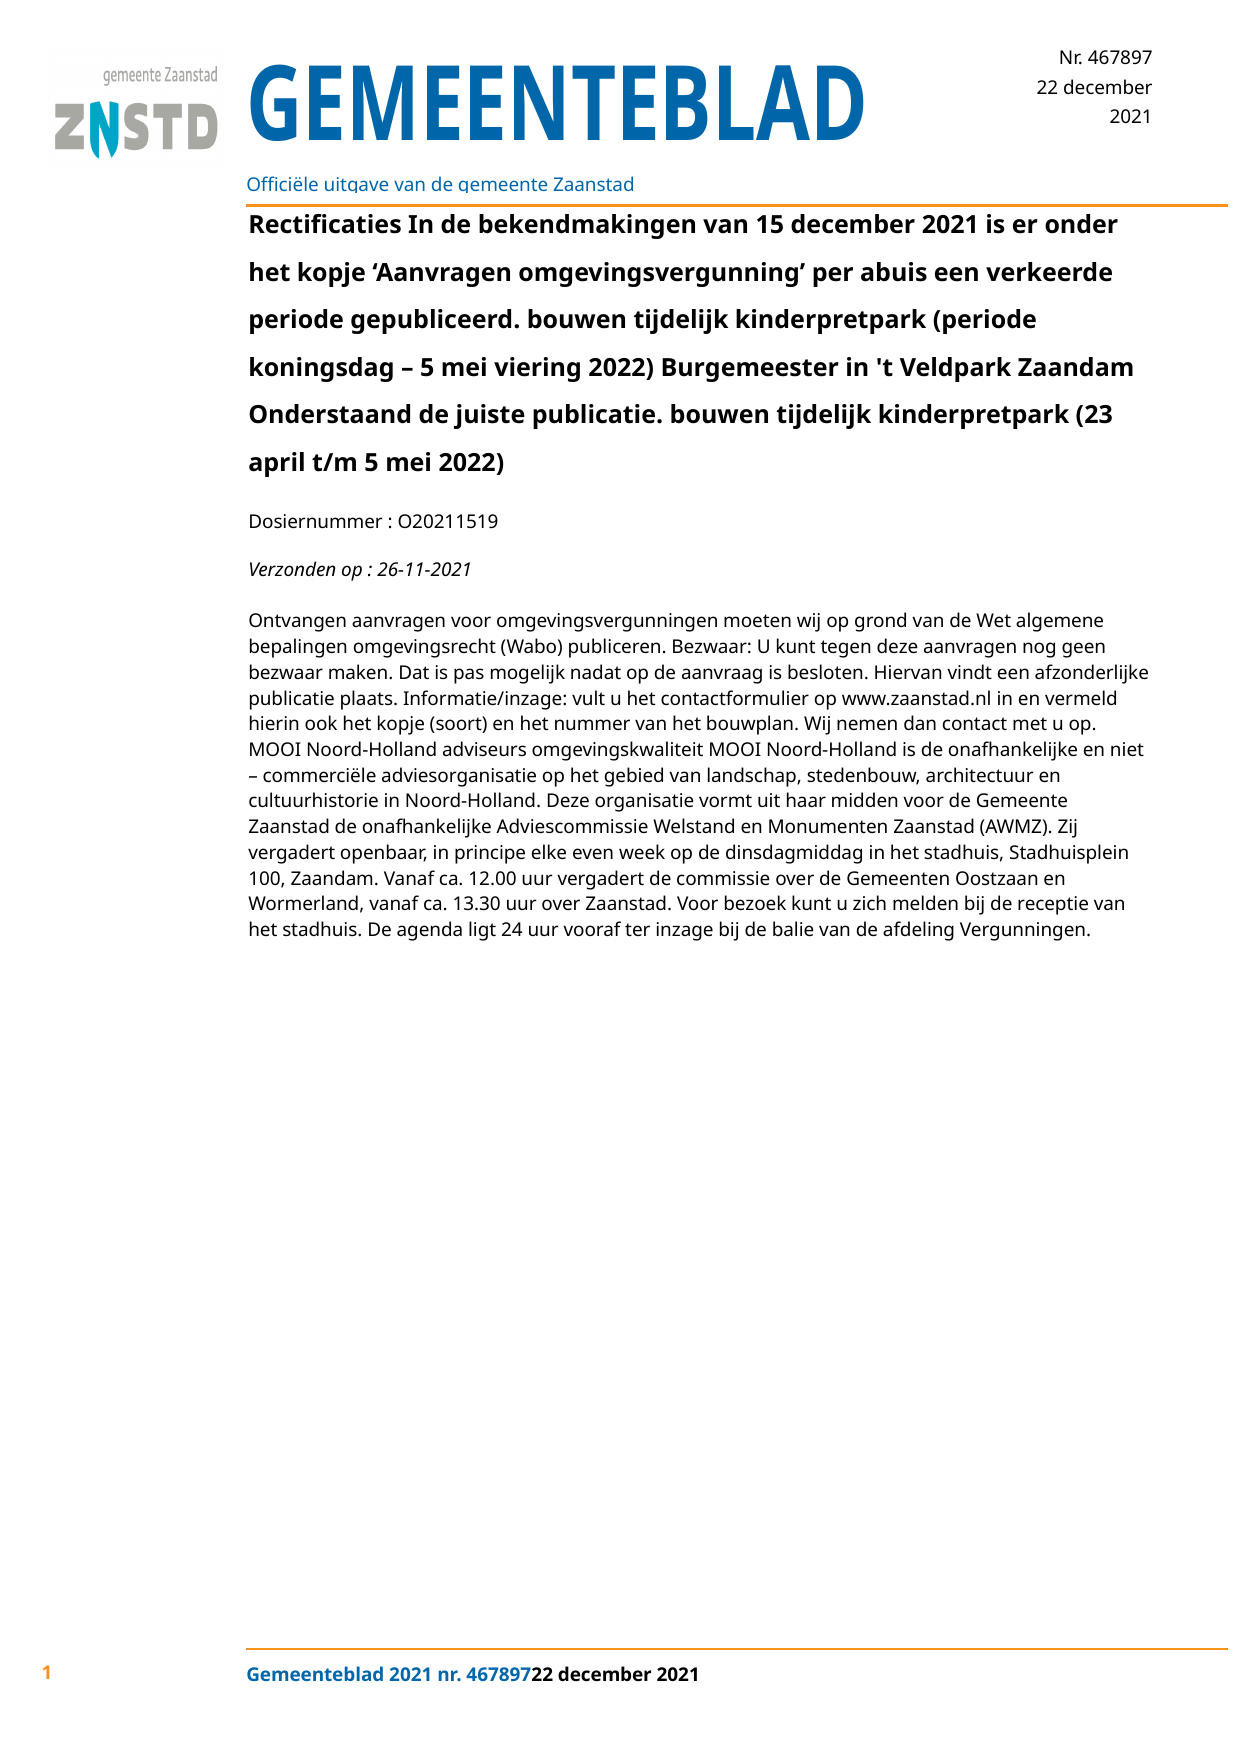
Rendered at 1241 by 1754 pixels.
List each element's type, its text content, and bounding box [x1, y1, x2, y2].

text Verzonden op : 26-11-2021 [248, 556, 1152, 582]
picture [41, 47, 231, 172]
text Ontvangen aanvragen voor omgevingsvergunningen moeten wij op grond van de Wet algemene bepalingen omgevingsrecht (Wabo) publiceren. Bezwaar: U kunt tegen deze aanvragen nog geen bezwaar maken. Dat is pas mogelijk nadat op de aanvraag is besloten. Hiervan vindt een afzonderlijke publicatie plaats. Informatie/inzage: vult u het contactformulier op www.zaanstad.nl in en vermeld hierin ook het kopje (soort) en het nummer van het bouwplan. Wij nemen dan contact met u op. MOOI Noord-Holland adviseurs omgevingskwaliteit MOOI Noord-Holland is de onafhankelijke en niet – commerciële adviesorganisatie op het gebied van landschap, stedenbouw, architectuur en cultuurhistorie in Noord-Holland. Deze organisatie vormt uit haar midden voor de Gemeente Zaanstad de onafhankelijke Adviescommissie Welstand en Monumenten Zaanstad (AWMZ). Zij vergadert openbaar, in principe elke even week op de dinsdagmiddag in het stadhuis, Stadhuisplein 100, Zaandam. Vanaf ca. 12.00 uur vergadert de commissie over de Gemeenten Oostzaan en Wormerland, vanaf ca. 13.30 uur over Zaanstad. Voor bezoek kunt u zich melden bij de receptie van het stadhuis. De agenda ligt 24 uur vooraf ter inzage bij de balie van de afdeling Vergunningen. [248, 608, 1152, 942]
text Rectificaties In de bekendmakingen van 15 december 2021 is er onder het kopje ‘Aanvragen omgevingsvergunning’ per abuis een verkeerde periode gepubliceerd. bouwen tijdelijk kinderpretpark (periode koningsdag – 5 mei viering 2022) Burgemeester in 't Veldpark Zaandam Onderstaand de juiste publicatie. bouwen tijdelijk kinderpretpark (23 april t/m 5 mei 2022) [248, 207, 1152, 479]
text Dosiernummer : O20211519 [248, 508, 1152, 534]
